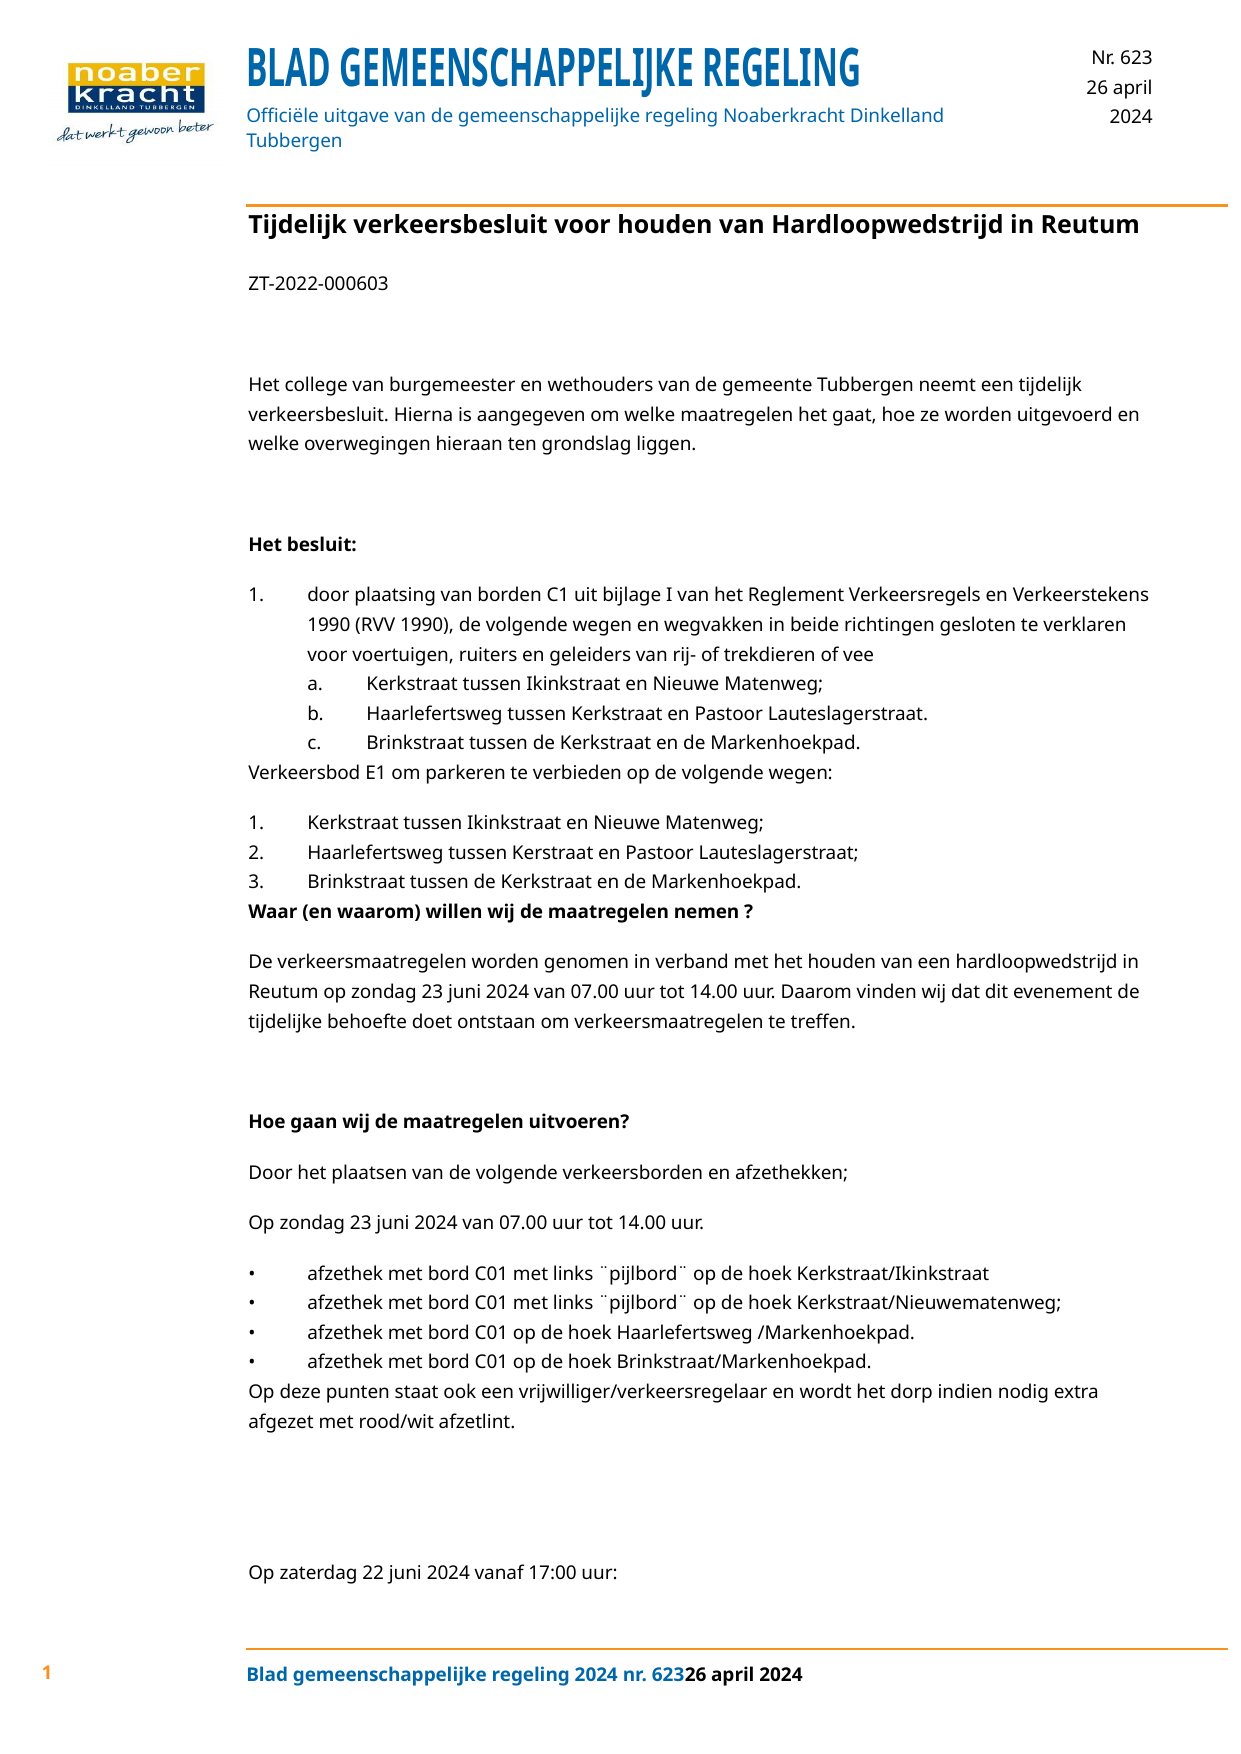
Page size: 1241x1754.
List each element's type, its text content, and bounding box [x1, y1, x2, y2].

list afzethek met bord C01 op de hoek Haarlefertsweg /Markenhoekpad. [248, 1319, 1152, 1345]
text De verkeersmaatregelen worden genomen in verband met het houden van een hardloopwedstrijd in Reutum op zondag 23 juni 2024 van 07.00 uur tot 14.00 uur. Daarom vinden wij dat dit evenement de tijdelijke behoefte doet ontstaan om verkeersmaatregelen te treffen. [248, 949, 1152, 1033]
text Verkeersbod E1 om parkeren te verbieden op de volgende wegen: [248, 759, 1152, 785]
list Kerkstraat tussen Ikinkstraat en Nieuwe Matenweg; [248, 809, 1152, 835]
text Het besluit: [248, 531, 1152, 557]
list afzethek met bord C01 met links ¨pijlbord¨ op de hoek Kerkstraat/Nieuwematenweg; [248, 1289, 1152, 1315]
list Haarlefertsweg tussen Kerkstraat en Pastoor Lauteslagerstraat. [307, 700, 1152, 726]
text Op zondag 23 juni 2024 van 07.00 uur tot 14.00 uur. [248, 1209, 1152, 1235]
list Brinkstraat tussen de Kerkstraat en de Markenhoekpad. [307, 729, 1152, 755]
list door plaatsing van borden C1 uit bijlage I van het Reglement Verkeersregels en Verkeerstekens 1990 (RVV 1990), de volgende wegen en wegvakken in beide richtingen gesloten te verklaren voor voertuigen, ruiters en geleiders van rij- of trekdieren of vee [248, 582, 1152, 666]
list Kerkstraat tussen Ikinkstraat en Nieuwe Matenweg; [307, 670, 1152, 696]
text Op deze punten staat ook een vrijwilliger/verkeersregelaar en wordt het dorp indien nodig extra afgezet met rood/wit afzetlint. [248, 1378, 1152, 1433]
text Waar (en waarom) willen wij de maatregelen nemen ? [248, 898, 1152, 924]
list afzethek met bord C01 met links ¨pijlbord¨ op de hoek Kerkstraat/Ikinkstraat [248, 1260, 1152, 1286]
text Op zaterdag 22 juni 2024 vanaf 17:00 uur: [248, 1559, 1152, 1585]
text Tijdelijk verkeersbesluit voor houden van Hardloopwedstrijd in Reutum [248, 207, 1152, 241]
list Haarlefertsweg tussen Kerstraat en Pastoor Lauteslagerstraat; [248, 839, 1152, 865]
picture [41, 47, 231, 172]
list afzethek met bord C01 op de hoek Brinkstraat/Markenhoekpad. [248, 1349, 1152, 1374]
list Brinkstraat tussen de Kerkstraat en de Markenhoekpad. [248, 869, 1152, 894]
text Hoe gaan wij de maatregelen uitvoeren? [248, 1109, 1152, 1134]
text ZT-2022-000603 [248, 270, 1152, 296]
text Het college van burgemeester en wethouders van de gemeente Tubbergen neemt een tijdelijk verkeersbesluit. Hierna is aangegeven om welke maatregelen het gaat, hoe ze worden uitgevoerd en welke overwegingen hieraan ten grondslag liggen. [248, 371, 1152, 456]
text Door het plaatsen van de volgende verkeersborden en afzethekken; [248, 1159, 1152, 1185]
